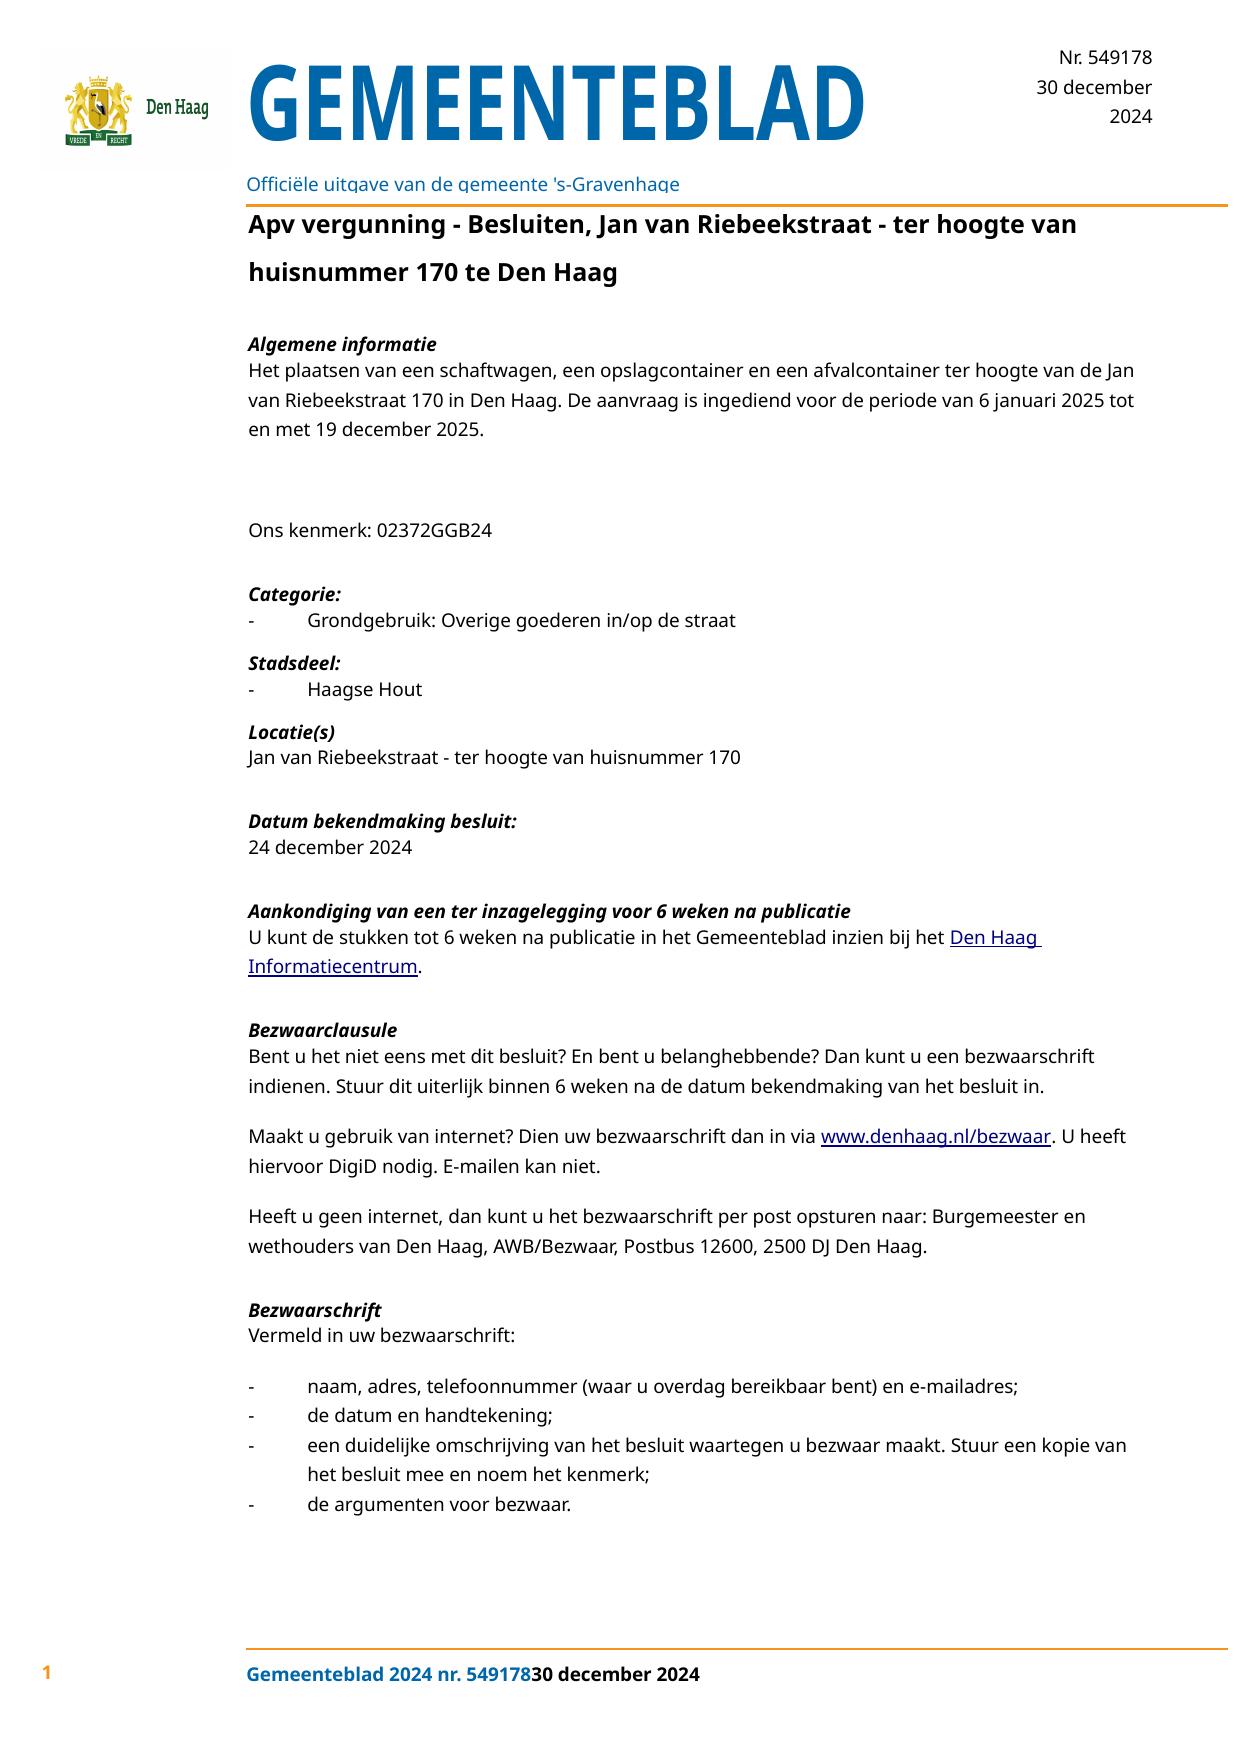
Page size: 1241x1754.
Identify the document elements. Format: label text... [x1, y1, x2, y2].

list de argumenten voor bezwaar. [248, 1491, 1152, 1517]
text Bezwaarclausule [248, 1017, 1152, 1043]
text Maakt u gebruik van internet? Dien uw bezwaarschrift dan in via www.denhaag.nl/bezwaar. U heeft hiervoor DigiD nodig. E-mailen kan niet. [248, 1123, 1152, 1178]
picture [41, 47, 231, 172]
text Algemene informatie [248, 331, 1152, 357]
text Stadsdeel: [248, 650, 1152, 676]
text Bent u het niet eens met dit besluit? En bent u belanghebbende? Dan kunt u een bezwaarschrift indienen. Stuur dit uiterlijk binnen 6 weken na de datum bekendmaking van het besluit in. [248, 1043, 1152, 1098]
text 24 december 2024 [248, 834, 1152, 860]
text U kunt de stukken tot 6 weken na publicatie in het Gemeenteblad inzien bij het Den Haag Informatiecentrum. [248, 924, 1152, 979]
list de datum en handtekening; [248, 1402, 1152, 1428]
text Aankondiging van een ter inzagelegging voor 6 weken na publicatie [248, 898, 1152, 924]
text Het plaatsen van een schaftwagen, een opslagcontainer en een afvalcontainer ter hoogte van de Jan van Riebeekstraat 170 in Den Haag. De aanvraag is ingediend voor de periode van 6 januari 2025 tot en met 19 december 2025. [248, 357, 1152, 442]
text Ons kenmerk: 02372GGB24 [248, 517, 1152, 543]
list Grondgebruik: Overige goederen in/op de straat [248, 607, 1152, 633]
text Categorie: [248, 581, 1152, 607]
list een duidelijke omschrijving van het besluit waartegen u bezwaar maakt. Stuur een kopie van het besluit mee en noem het kenmerk; [248, 1432, 1152, 1487]
text Heeft u geen internet, dan kunt u het bezwaarschrift per post opsturen naar: Burgemeester en wethouders van Den Haag, AWB/Bezwaar, Postbus 12600, 2500 DJ Den Haag. [248, 1203, 1152, 1258]
text Datum bekendmaking besluit: [248, 808, 1152, 834]
list naam, adres, telefoonnummer (waar u overdag bereikbaar bent) en e-mailadres; [248, 1373, 1152, 1399]
text Locatie(s) [248, 719, 1152, 744]
text Vermeld in uw bezwaarschrift: [248, 1322, 1152, 1348]
list Haagse Hout [248, 676, 1152, 701]
text Apv vergunning - Besluiten, Jan van Riebeekstraat - ter hoogte van huisnummer 170 te Den Haag [248, 207, 1152, 288]
text Bezwaarschrift [248, 1297, 1152, 1322]
text Jan van Riebeekstraat - ter hoogte van huisnummer 170 [248, 744, 1152, 770]
